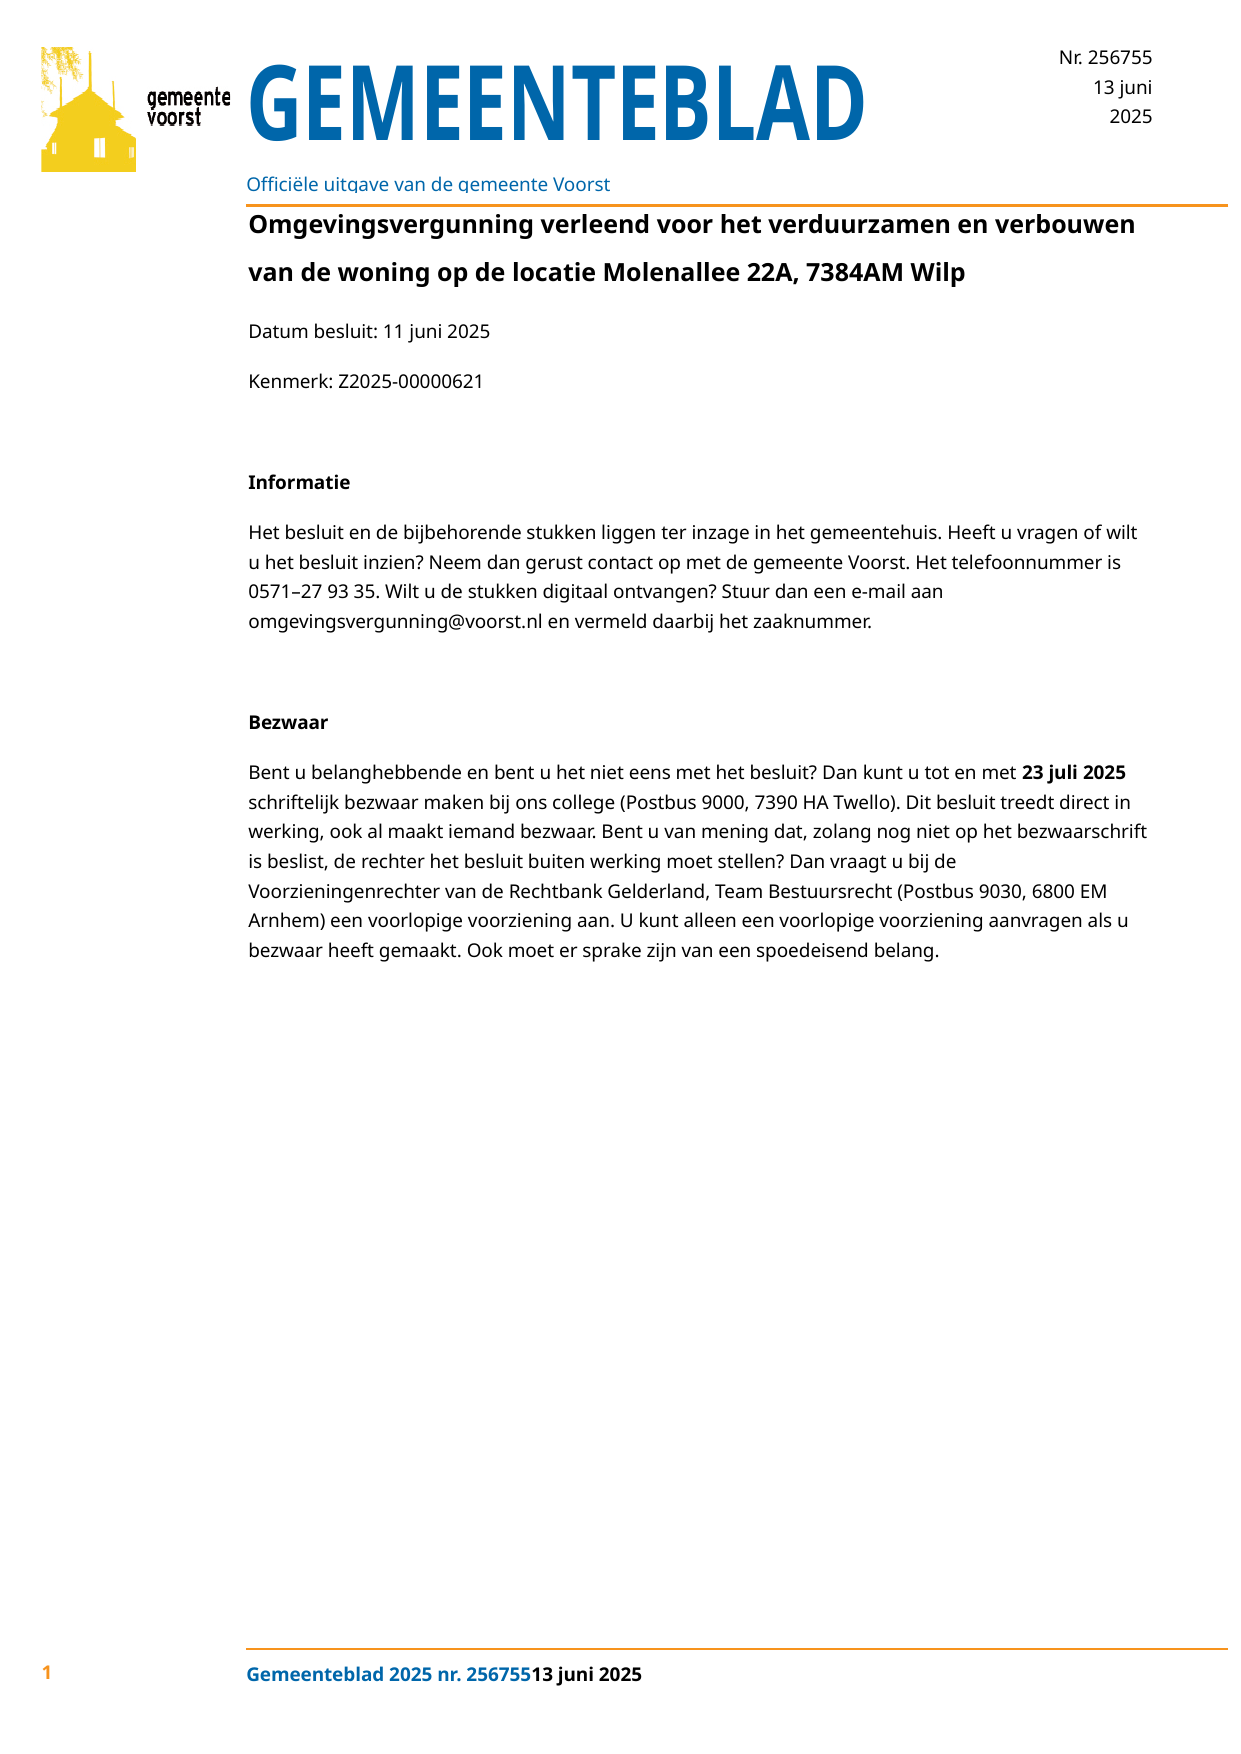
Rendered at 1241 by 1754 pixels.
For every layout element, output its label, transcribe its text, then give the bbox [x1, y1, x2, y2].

text Datum besluit: 11 juni 2025 [248, 318, 1152, 344]
picture [41, 47, 231, 172]
text Bezwaar [248, 709, 1152, 735]
text Kenmerk: Z2025-00000621 [248, 368, 1152, 394]
text Informatie [248, 469, 1152, 495]
text Omgevingsvergunning verleend voor het verduurzamen en verbouwen van de woning op de locatie Molenallee 22A, 7384AM Wilp [248, 207, 1152, 288]
text Bent u belanghebbende en bent u het niet eens met het besluit? Dan kunt u tot en met 23 juli 2025 schriftelijk bezwaar maken bij ons college (Postbus 9000, 7390 HA Twello). Dit besluit treedt direct in werking, ook al maakt iemand bezwaar. Bent u van mening dat, zolang nog niet op het bezwaarschrift is beslist, de rechter het besluit buiten werking moet stellen? Dan vraagt u bij de Voorzieningenrechter van de Rechtbank Gelderland, Team Bestuursrecht (Postbus 9030, 6800 EM Arnhem) een voorlopige voorziening aan. U kunt alleen een voorlopige voorziening aanvragen als u bezwaar heeft gemaakt. Ook moet er sprake zijn van een spoedeisend belang. [248, 759, 1152, 963]
text Het besluit en de bijbehorende stukken liggen ter inzage in het gemeentehuis. Heeft u vragen of wilt u het besluit inzien? Neem dan gerust contact op met de gemeente Voorst. Het telefoonnummer is 0571–27 93 35. Wilt u de stukken digitaal ontvangen? Stuur dan een e-mail aan omgevingsvergunning@voorst.nl en vermeld daarbij het zaaknummer. [248, 519, 1152, 634]
